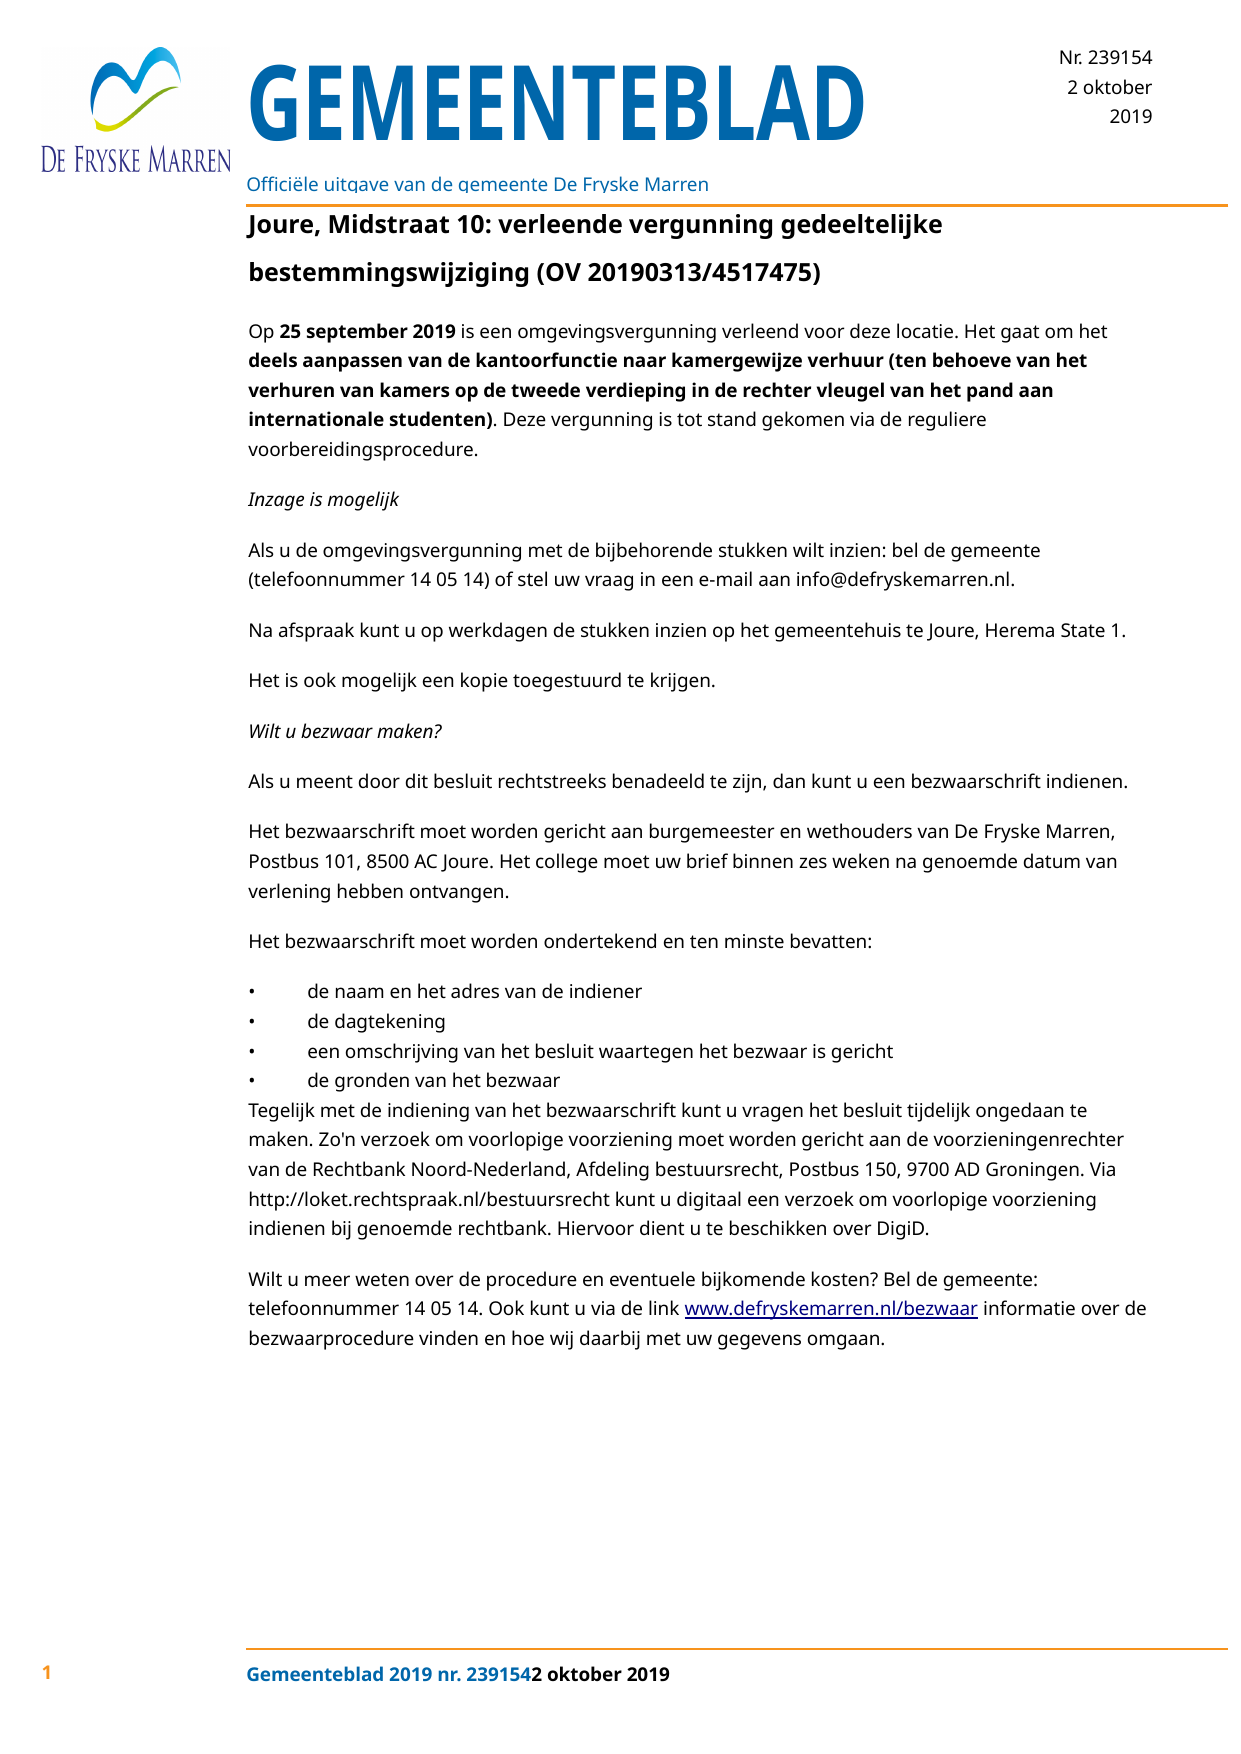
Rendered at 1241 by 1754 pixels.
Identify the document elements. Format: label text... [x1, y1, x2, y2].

text Het bezwaarschrift moet worden ondertekend en ten minste bevatten: [248, 928, 1152, 954]
text Wilt u bezwaar maken? [248, 718, 1152, 744]
list de dagtekening [248, 1008, 1152, 1034]
text Als u de omgevingsvergunning met de bijbehorende stukken wilt inzien: bel de gemeente (telefoonnummer 14 05 14) of stel uw vraag in een e-mail aan info@defryskemarren.nl. [248, 537, 1152, 592]
text Na afspraak kunt u op werkdagen de stukken inzien op het gemeentehuis te Joure, Herema State 1. [248, 617, 1152, 643]
text Wilt u meer weten over de procedure en eventuele bijkomende kosten? Bel de gemeente: telefoonnummer 14 05 14. Ook kunt u via de link www.defryskemarren.nl/bezwaar informatie over de bezwaarprocedure vinden en hoe wij daarbij met uw gegevens omgaan. [248, 1266, 1152, 1351]
list de gronden van het bezwaar [248, 1067, 1152, 1093]
list een omschrijving van het besluit waartegen het bezwaar is gericht [248, 1038, 1152, 1064]
text Het bezwaarschrift moet worden gericht aan burgemeester en wethouders van De Fryske Marren, Postbus 101, 8500 AC Joure. Het college moet uw brief binnen zes weken na genoemde datum van verlening hebben ontvangen. [248, 819, 1152, 904]
text Inzage is mogelijk [248, 487, 1152, 512]
text Tegelijk met de indiening van het bezwaarschrift kunt u vragen het besluit tijdelijk ongedaan te maken. Zo'n verzoek om voorlopige voorziening moet worden gericht aan de voorzieningenrechter van de Rechtbank Noord-Nederland, Afdeling bestuursrecht, Postbus 150, 9700 AD Groningen. Via http://loket.rechtspraak.nl/bestuursrecht kunt u digitaal een verzoek om voorlopige voorziening indienen bij genoemde rechtbank. Hiervoor dient u te beschikken over DigiD. [248, 1097, 1152, 1241]
text Op 25 september 2019 is een omgevingsvergunning verleend voor deze locatie. Het gaat om het deels aanpassen van de kantoorfunctie naar kamergewijze verhuur (ten behoeve van het verhuren van kamers op de tweede verdieping in de rechter vleugel van het pand aan internationale studenten). Deze vergunning is tot stand gekomen via de reguliere voorbereidingsprocedure. [248, 318, 1152, 462]
text Als u meent door dit besluit rechtstreeks benadeeld te zijn, dan kunt u een bezwaarschrift indienen. [248, 768, 1152, 794]
picture [41, 47, 231, 172]
text Joure, Midstraat 10: verleende vergunning gedeeltelijke bestemmingswijziging (OV 20190313/4517475) [248, 207, 1152, 288]
list de naam en het adres van de indiener [248, 979, 1152, 1004]
text Het is ook mogelijk een kopie toegestuurd te krijgen. [248, 667, 1152, 693]
